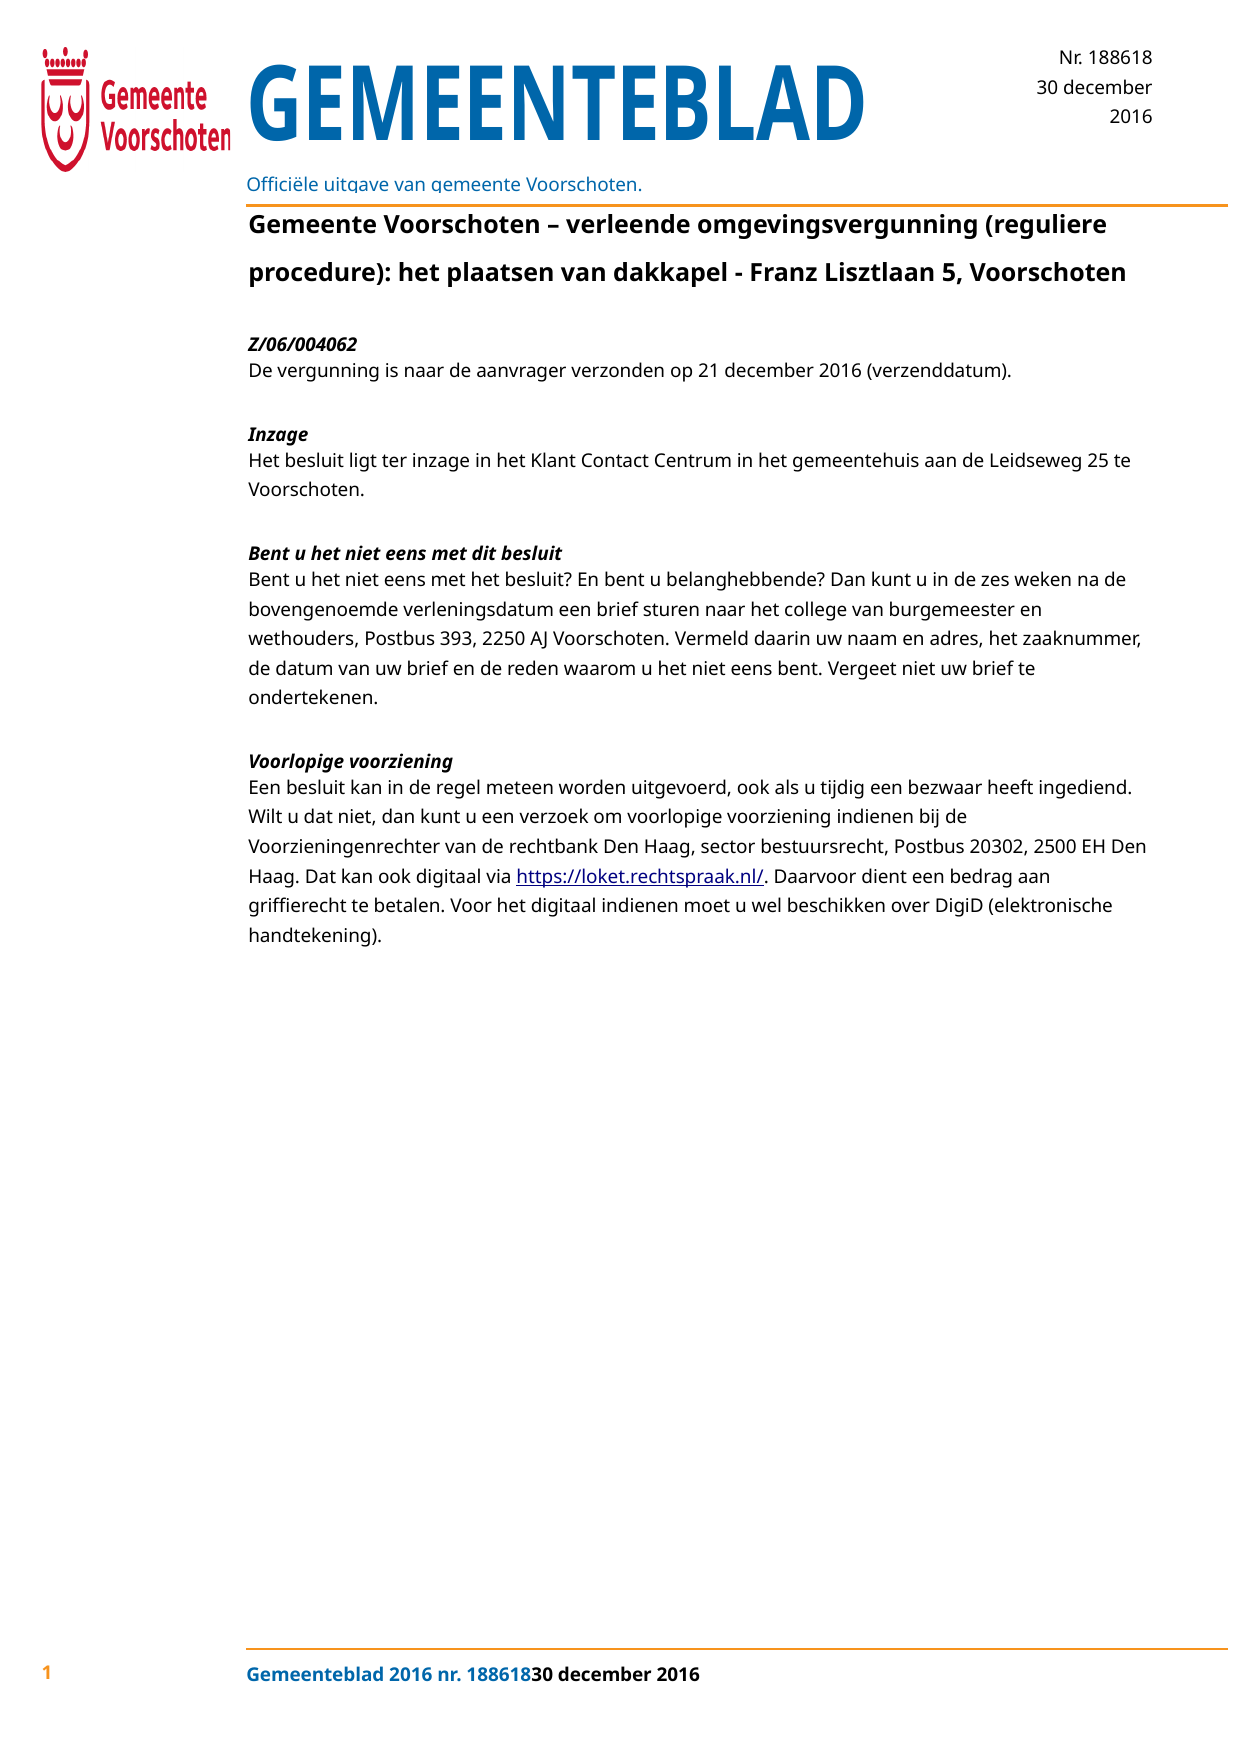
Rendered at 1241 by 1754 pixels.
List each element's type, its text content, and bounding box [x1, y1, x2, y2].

text Gemeente Voorschoten – verleende omgevingsvergunning (reguliere procedure): het plaatsen van dakkapel - Franz Lisztlaan 5, Voorschoten [248, 207, 1152, 288]
picture [41, 47, 231, 172]
text Een besluit kan in de regel meteen worden uitgevoerd, ook als u tijdig een bezwaar heeft ingediend. Wilt u dat niet, dan kunt u een verzoek om voorlopige voorziening indienen bij de Voorzieningenrechter van de rechtbank Den Haag, sector bestuursrecht, Postbus 20302, 2500 EH Den Haag. Dat kan ook digitaal via https://loket.rechtspraak.nl/. Daarvoor dient een bedrag aan griffierecht te betalen. Voor het digitaal indienen moet u wel beschikken over DigiD (elektronische handtekening). [248, 774, 1152, 948]
text Het besluit ligt ter inzage in het Klant Contact Centrum in het gemeentehuis aan de Leidseweg 25 te Voorschoten. [248, 447, 1152, 502]
text De vergunning is naar de aanvrager verzonden op 21 december 2016 (verzenddatum). [248, 357, 1152, 383]
text Z/06/004062 [248, 331, 1152, 357]
text Voorlopige voorziening [248, 748, 1152, 774]
text Inzage [248, 421, 1152, 447]
text Bent u het niet eens met het besluit? En bent u belanghebbende? Dan kunt u in de zes weken na de bovengenoemde verleningsdatum een brief sturen naar het college van burgemeester en wethouders, Postbus 393, 2250 AJ Voorschoten. Vermeld daarin uw naam en adres, het zaaknummer, de datum van uw brief en de reden waarom u het niet eens bent. Vergeet niet uw brief te ondertekenen. [248, 566, 1152, 710]
text Bent u het niet eens met dit besluit [248, 540, 1152, 566]
